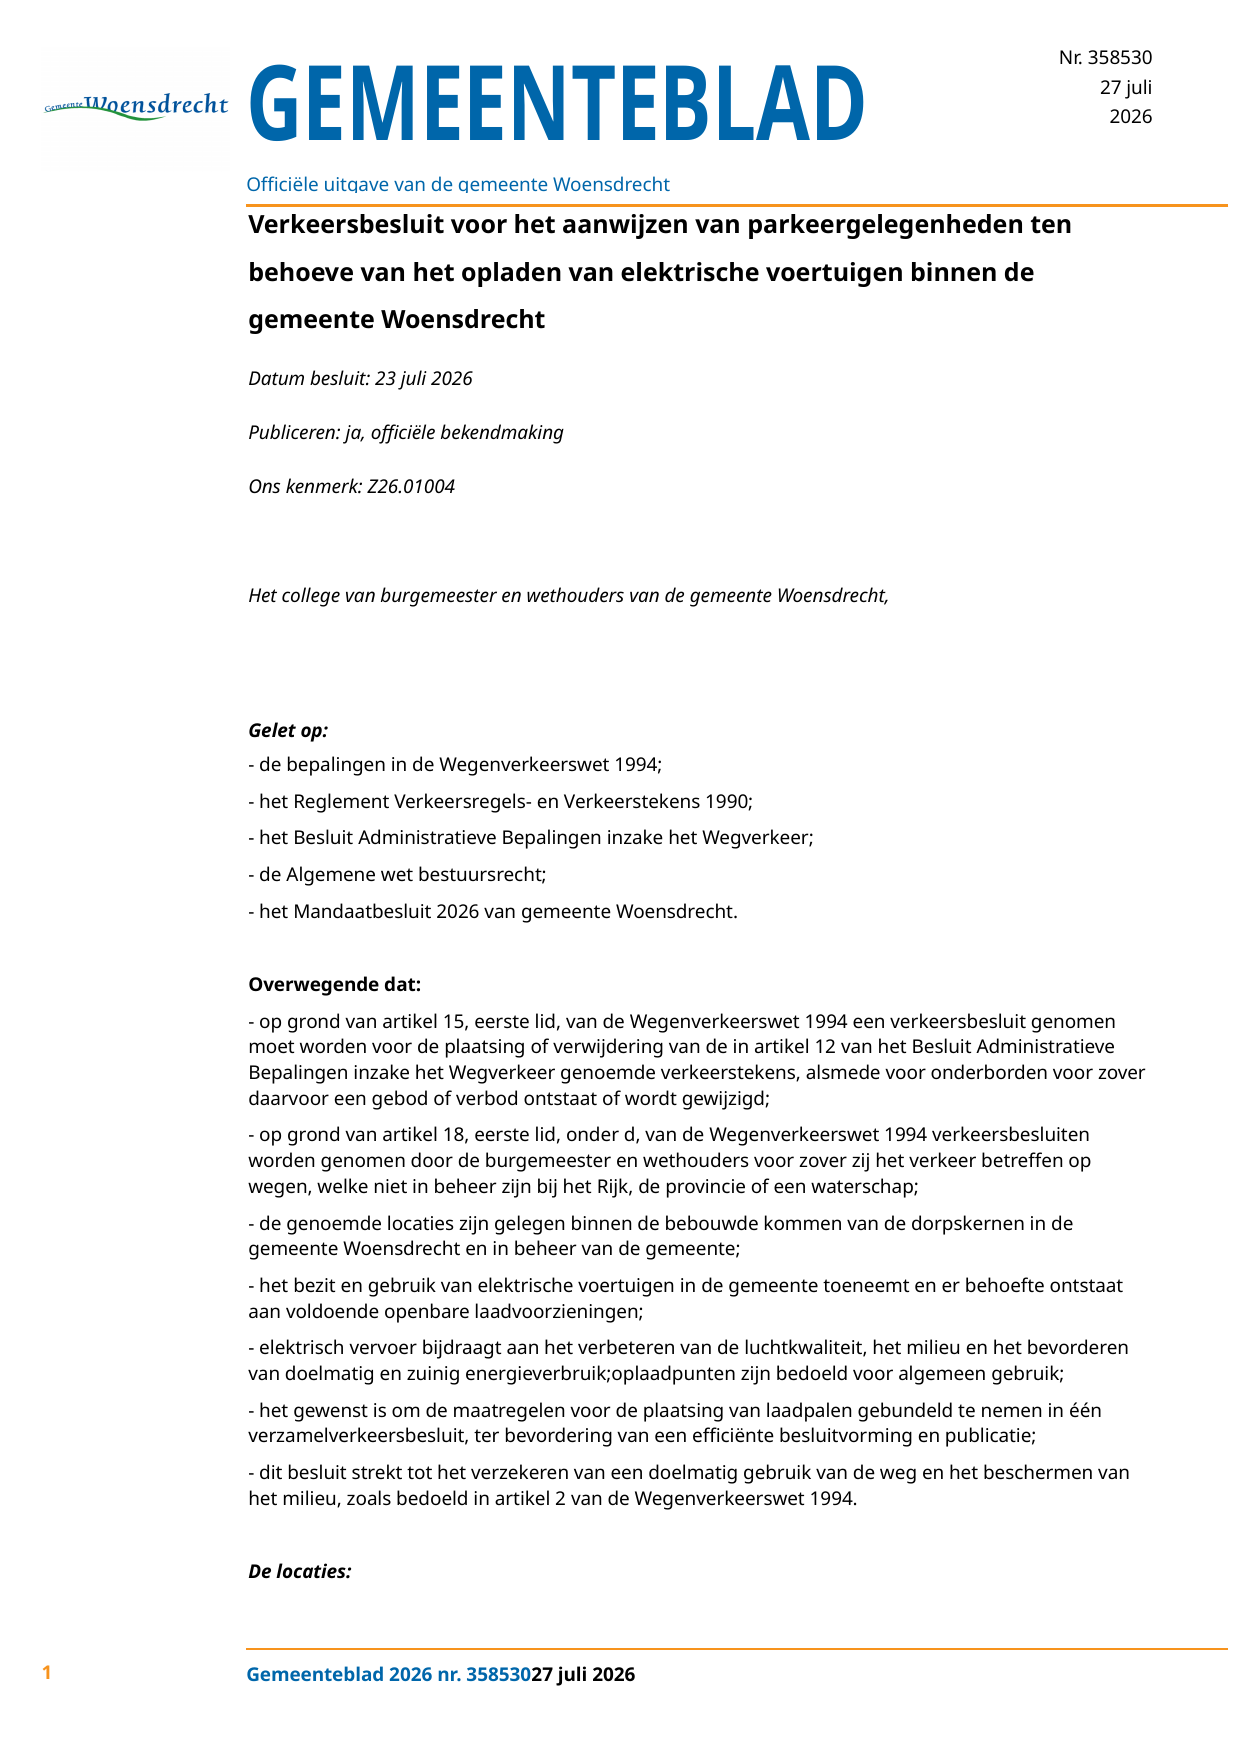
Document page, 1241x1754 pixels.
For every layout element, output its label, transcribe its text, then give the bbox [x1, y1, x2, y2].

text - de genoemde locaties zijn gelegen binnen de bebouwde kommen van de dorpskernen in de gemeente Woensdrecht en in beheer van de gemeente; [248, 1210, 1152, 1261]
text - op grond van artikel 18, eerste lid, onder d, van de Wegenverkeerswet 1994 verkeersbesluiten worden genomen door de burgemeester en wethouders voor zover zij het verkeer betreffen op wegen, welke niet in beheer zijn bij het Rijk, de provincie of een waterschap; [248, 1122, 1152, 1199]
text Gelet op: [248, 717, 1152, 743]
text Ons kenmerk: Z26.01004 [248, 474, 1152, 499]
text - de Algemene wet bestuursrecht; [248, 861, 1152, 887]
text Overwegende dat: [248, 971, 1152, 997]
text Het college van burgemeester en wethouders van de gemeente Woensdrecht, [248, 582, 1152, 607]
text Datum besluit: 23 juli 2026 [248, 366, 1152, 391]
text - het Besluit Administratieve Bepalingen inzake het Wegverkeer; [248, 824, 1152, 850]
text - op grond van artikel 15, eerste lid, van de Wegenverkeerswet 1994 een verkeersbesluit genomen moet worden voor de plaatsing of verwijdering van de in artikel 12 van het Besluit Administratieve Bepalingen inzake het Wegverkeer genoemde verkeerstekens, alsmede voor onderborden voor zover daarvoor een gebod of verbod ontstaat of wordt gewijzigd; [248, 1008, 1152, 1111]
text Verkeersbesluit voor het aanwijzen van parkeergelegenheden ten behoeve van het opladen van elektrische voertuigen binnen de gemeente Woensdrecht [248, 207, 1152, 336]
text - elektrisch vervoer bijdraagt aan het verbeteren van de luchtkwaliteit, het milieu en het bevorderen van doelmatig en zuinig energieverbruik;oplaadpunten zijn bedoeld voor algemeen gebruik; [248, 1334, 1152, 1386]
text De locaties: [248, 1558, 1152, 1584]
picture [41, 47, 231, 172]
text - het gewenst is om de maatregelen voor de plaatsing van laadpalen gebundeld te nemen in één verzamelverkeersbesluit, ter bevordering van een efficiënte besluitvorming en publicatie; [248, 1397, 1152, 1448]
text - het bezit en gebruik van elektrische voertuigen in de gemeente toeneemt en er behoefte ontstaat aan voldoende openbare laadvoorzieningen; [248, 1272, 1152, 1324]
text - dit besluit strekt tot het verzekeren van een doelmatig gebruik van de weg en het beschermen van het milieu, zoals bedoeld in artikel 2 van de Wegenverkeerswet 1994. [248, 1459, 1152, 1511]
text - het Reglement Verkeersregels- en Verkeerstekens 1990; [248, 788, 1152, 813]
text Publiceren: ja, officiële bekendmaking [248, 419, 1152, 445]
text - de bepalingen in de Wegenverkeerswet 1994; [248, 751, 1152, 777]
text - het Mandaatbesluit 2026 van gemeente Woensdrecht. [248, 898, 1152, 923]
